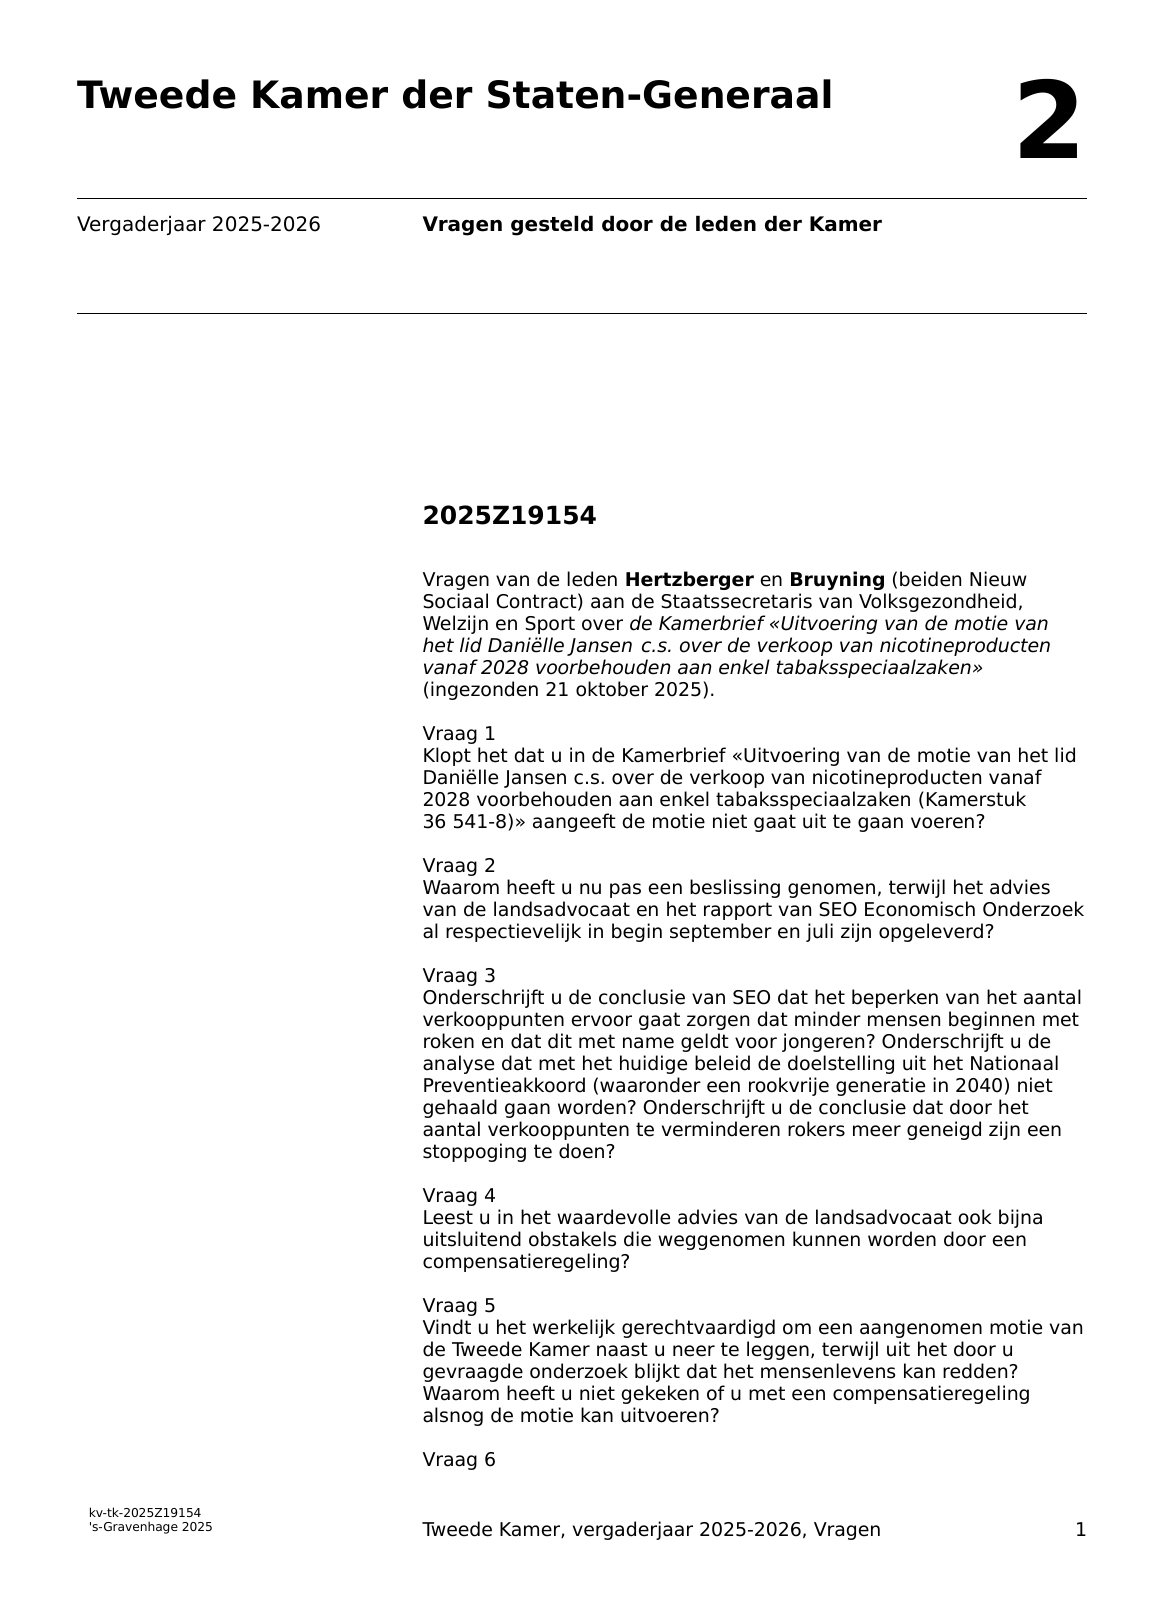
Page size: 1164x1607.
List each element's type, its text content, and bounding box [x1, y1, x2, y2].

table_header Tweede Kamer der Staten-Generaal [77, 59, 886, 198]
table_cell Vragen gesteld door de leden der Kamer [422, 199, 1087, 313]
text Onderschrijft u de conclusie van SEO dat het beperken van het aantal verkooppunten ervoor gaat zorgen dat minder mensen beginnen met roken en dat dit met name geldt voor jongeren? Onderschrijft u de analyse dat met het huidige beleid de doelstelling uit het Nationaal Preventieakkoord (waaronder een rookvrije generatie in 2040) niet gehaald gaan worden? Onderschrijft u de conclusie dat door het aantal verkooppunten te verminderen rokers meer geneigd zijn een stoppoging te doen? [422, 987, 1087, 1163]
table_cell Vergaderjaar 2025-2026 [77, 199, 422, 313]
text Vraag 2 [422, 855, 1087, 877]
text 2025Z19154 [422, 501, 1087, 531]
text Vraag 1 [422, 723, 1087, 745]
table_header 2 [886, 59, 1087, 198]
text Vindt u het werkelijk gerechtvaardigd om een aangenomen motie van de Tweede Kamer naast u neer te leggen, terwijl uit het door u gevraagde onderzoek blijkt dat het mensenlevens kan redden? Waarom heeft u niet gekeken of u met een compensatieregeling alsnog de motie kan uitvoeren? [422, 1317, 1087, 1427]
text 's-Gravenhage 2025 [88, 1520, 323, 1534]
text Vraag 3 [422, 965, 1087, 987]
text Vraag 5 [422, 1295, 1087, 1317]
text Vraag 6 [422, 1449, 1087, 1471]
text Waarom heeft u nu pas een beslissing genomen, terwijl het advies van de landsadvocaat en het rapport van SEO Economisch Onderzoek al respectievelijk in begin september en juli zijn opgeleverd? [422, 877, 1087, 943]
text Klopt het dat u in de Kamerbrief «Uitvoering van de motie van het lid Daniëlle Jansen c.s. over de verkoop van nicotineproducten vanaf 2028 voorbehouden aan enkel tabaksspeciaalzaken (Kamerstuk 36 541-8)» aangeeft de motie niet gaat uit te gaan voeren? [422, 745, 1087, 833]
text kv-tk-2025Z19154 [88, 1506, 323, 1520]
text Leest u in het waardevolle advies van de landsadvocaat ook bijna uitsluitend obstakels die weggenomen kunnen worden door een compensatieregeling? [422, 1207, 1087, 1273]
text Vraag 4 [422, 1185, 1087, 1207]
text Vragen van de leden Hertzberger en Bruyning (beiden Nieuw Sociaal Contract) aan de Staatssecretaris van Volksgezondheid, Welzijn en Sport over de Kamerbrief «Uitvoering van de motie van het lid Daniëlle Jansen c.s. over de verkoop van nicotineproducten vanaf 2028 voorbehouden aan enkel tabaksspeciaalzaken» (ingezonden 21 oktober 2025). [422, 569, 1087, 701]
